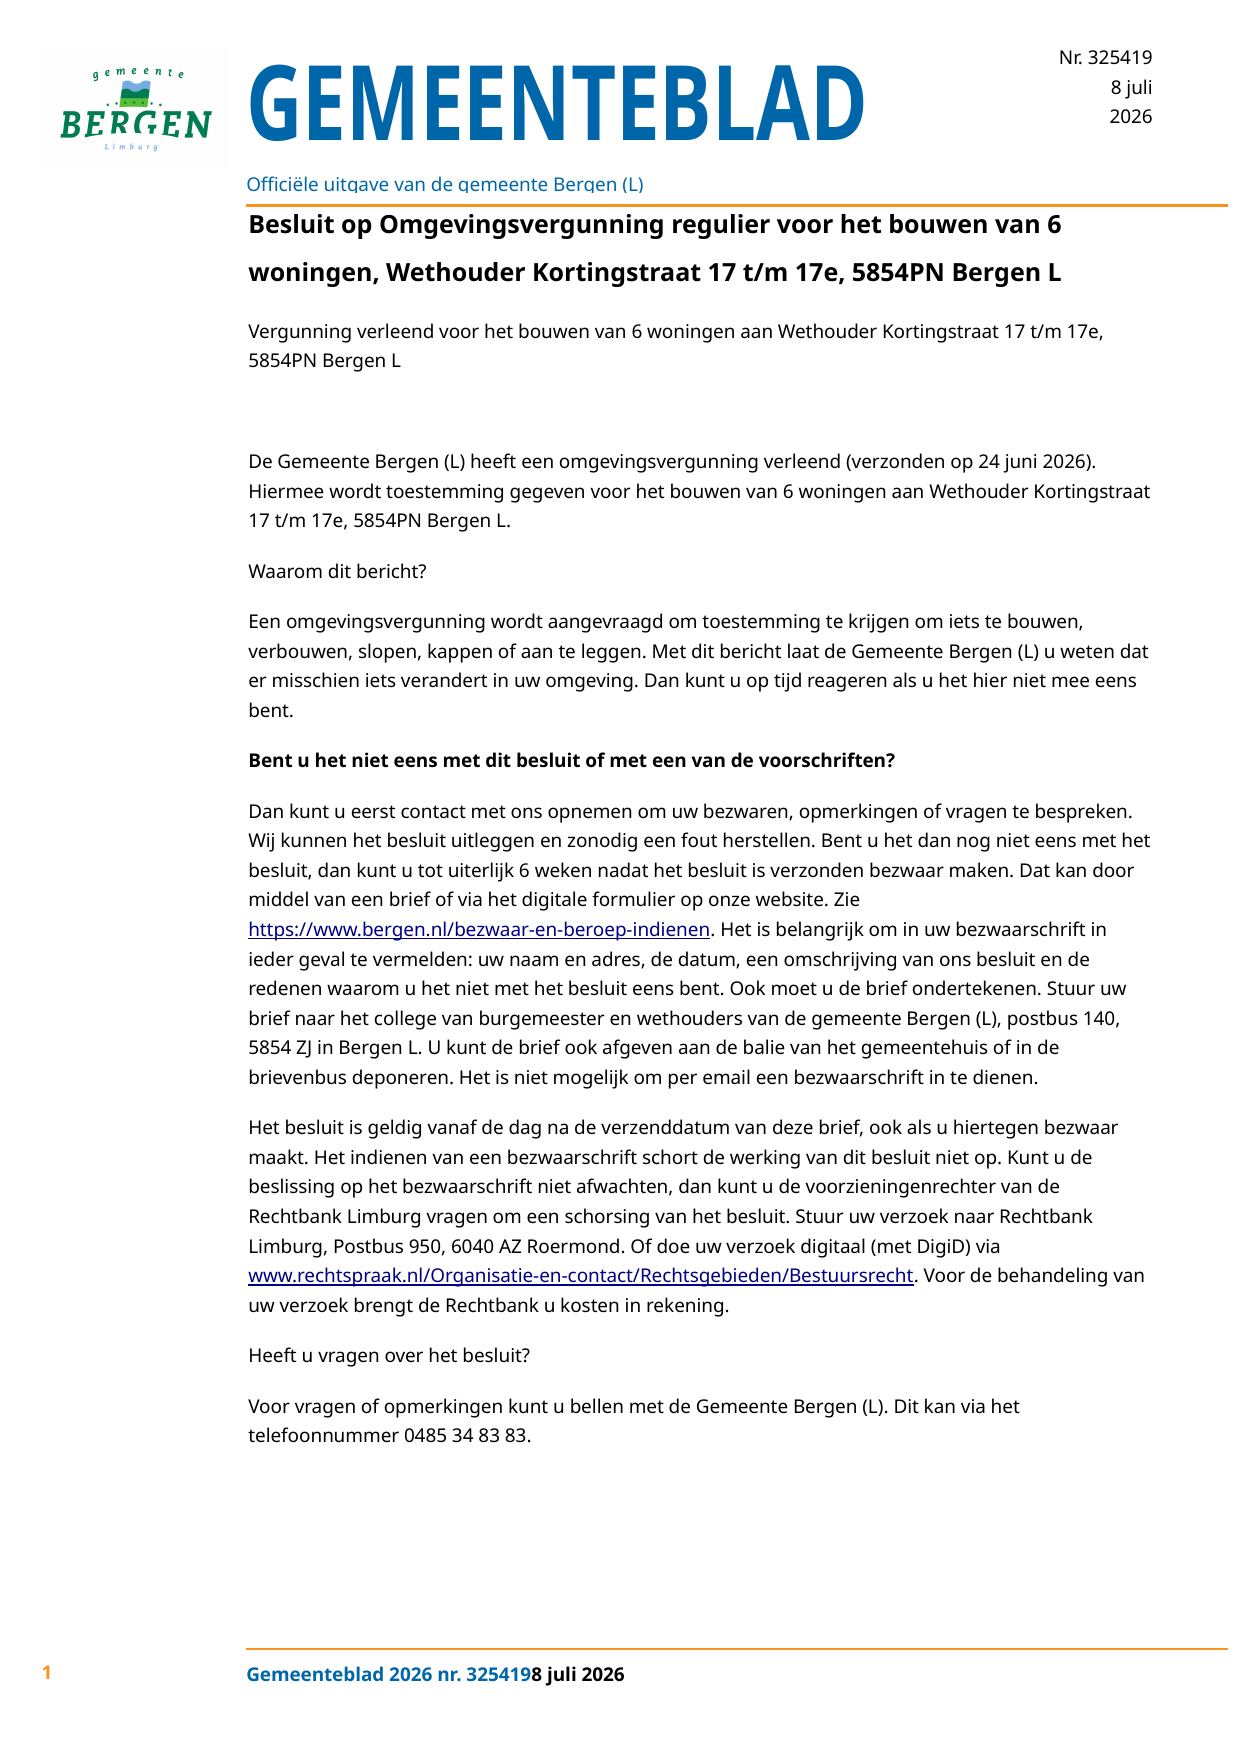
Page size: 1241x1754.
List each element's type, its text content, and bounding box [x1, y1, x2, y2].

text Heeft u vragen over het besluit? [248, 1342, 1152, 1368]
text Bent u het niet eens met dit besluit of met een van de voorschriften? [248, 747, 1152, 773]
text Het besluit is geldig vanaf de dag na de verzenddatum van deze brief, ook als u hiertegen bezwaar maakt. Het indienen van een bezwaarschrift schort de werking van dit besluit niet op. Kunt u de beslissing op het bezwaarschrift niet afwachten, dan kunt u de voorzieningenrechter van de Rechtbank Limburg vragen om een schorsing van het besluit. Stuur uw verzoek naar Rechtbank Limburg, Postbus 950, 6040 AZ Roermond. Of doe uw verzoek digitaal (met DigiD) via www.rechtspraak.nl/Organisatie-en-contact/Rechtsgebieden/Bestuursrecht. Voor de behandeling van uw verzoek brengt de Rechtbank u kosten in rekening. [248, 1114, 1152, 1318]
text Dan kunt u eerst contact met ons opnemen om uw bezwaren, opmerkingen of vragen te bespreken. Wij kunnen het besluit uitleggen en zonodig een fout herstellen. Bent u het dan nog niet eens met het besluit, dan kunt u tot uiterlijk 6 weken nadat het besluit is verzonden bezwaar maken. Dat kan door middel van een brief of via het digitale formulier op onze website. Zie https://www.bergen.nl/bezwaar-en-beroep-indienen. Het is belangrijk om in uw bezwaarschrift in ieder geval te vermelden: uw naam en adres, de datum, een omschrijving van ons besluit en de redenen waarom u het niet met het besluit eens bent. Ook moet u de brief ondertekenen. Stuur uw brief naar het college van burgemeester en wethouders van de gemeente Bergen (L), postbus 140, 5854 ZJ in Bergen L. U kunt de brief ook afgeven aan de balie van het gemeentehuis of in de brievenbus deponeren. Het is niet mogelijk om per email een bezwaarschrift in te dienen. [248, 798, 1152, 1090]
text Besluit op Omgevingsvergunning regulier voor het bouwen van 6 woningen, Wethouder Kortingstraat 17 t/m 17e, 5854PN Bergen L [248, 207, 1152, 288]
picture [41, 47, 231, 172]
text Vergunning verleend voor het bouwen van 6 woningen aan Wethouder Kortingstraat 17 t/m 17e, 5854PN Bergen L [248, 318, 1152, 373]
text Voor vragen of opmerkingen kunt u bellen met de Gemeente Bergen (L). Dit kan via het telefoonnummer 0485 34 83 83. [248, 1393, 1152, 1448]
text Een omgevingsvergunning wordt aangevraagd om toestemming te krijgen om iets te bouwen, verbouwen, slopen, kappen of aan te leggen. Met dit bericht laat de Gemeente Bergen (L) u weten dat er misschien iets verandert in uw omgeving. Dan kunt u op tijd reageren als u het hier niet mee eens bent. [248, 608, 1152, 723]
text De Gemeente Bergen (L) heeft een omgevingsvergunning verleend (verzonden op 24 juni 2026). Hiermee wordt toestemming gegeven voor het bouwen van 6 woningen aan Wethouder Kortingstraat 17 t/m 17e, 5854PN Bergen L. [248, 448, 1152, 533]
text Waarom dit bericht? [248, 558, 1152, 584]
